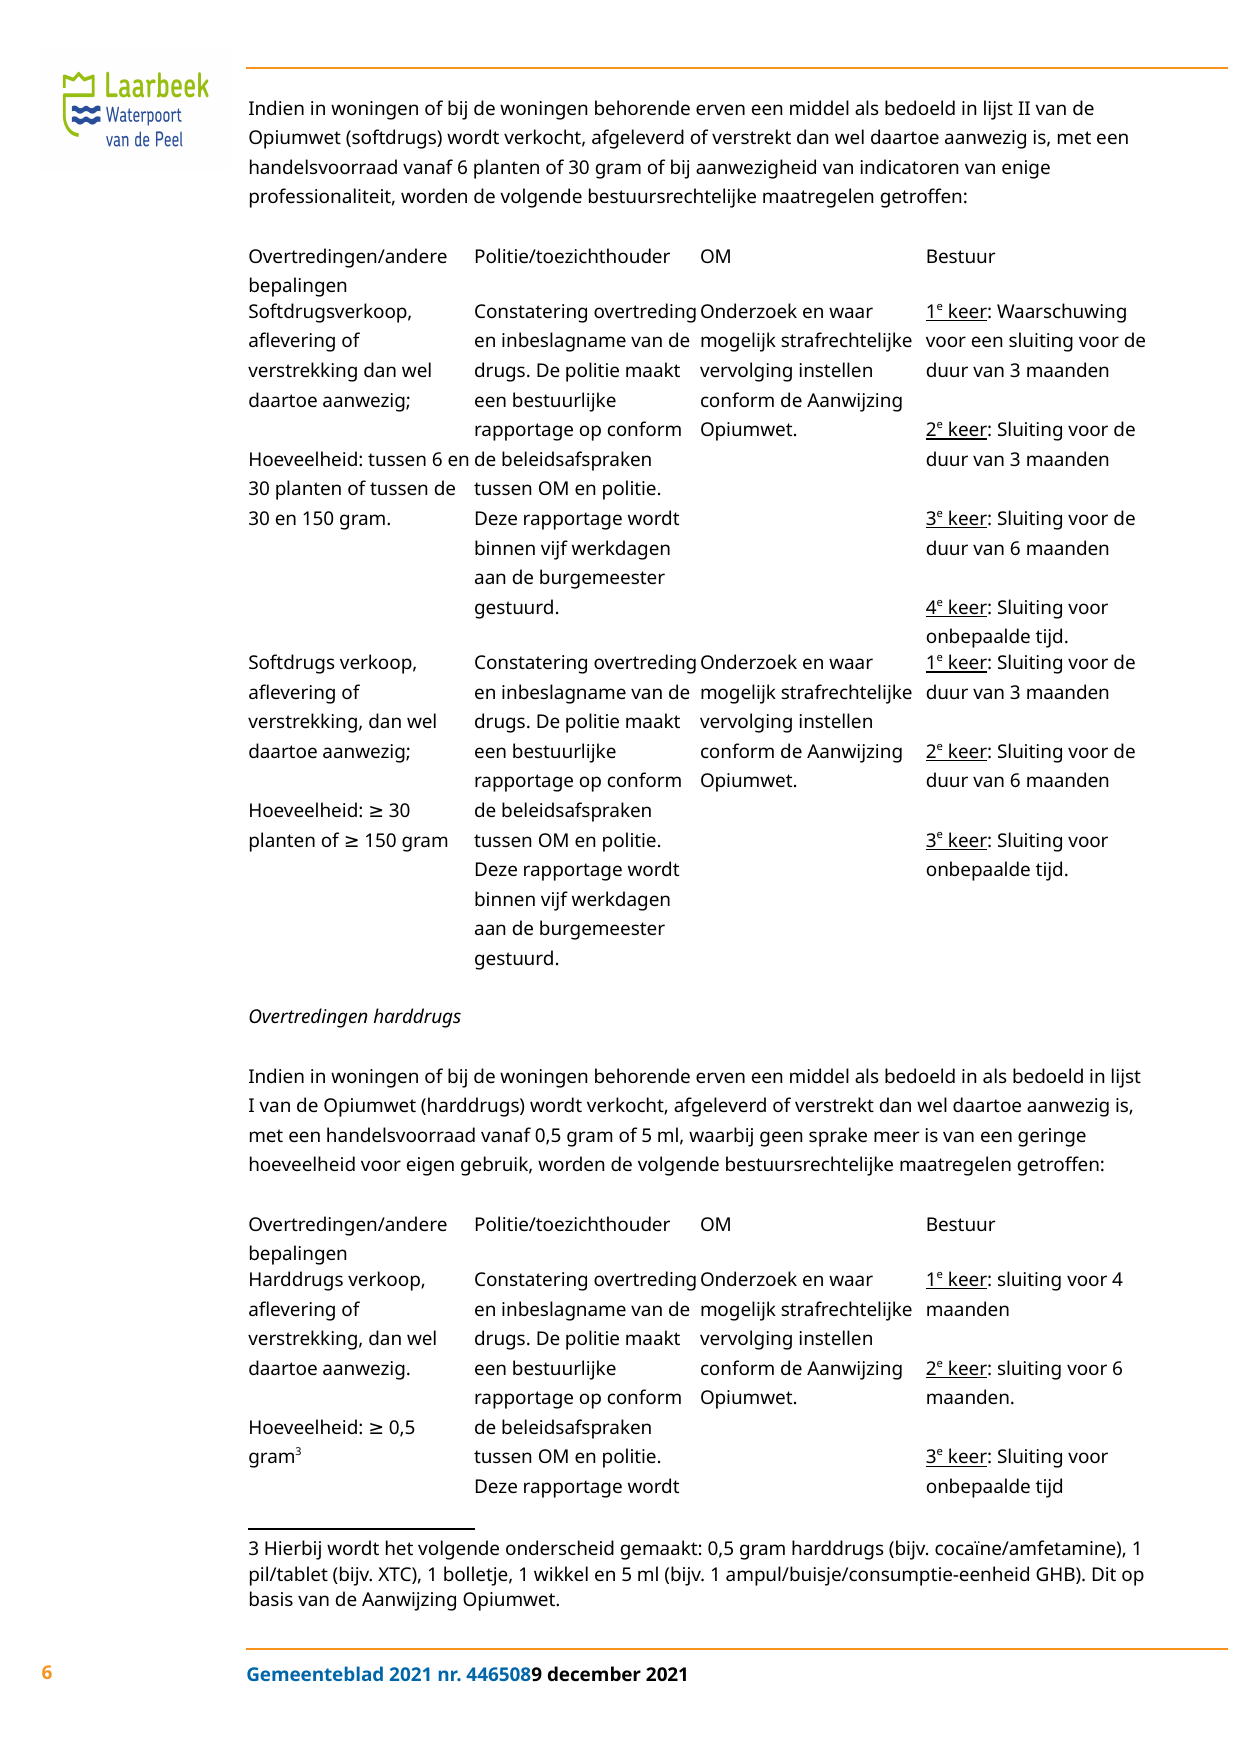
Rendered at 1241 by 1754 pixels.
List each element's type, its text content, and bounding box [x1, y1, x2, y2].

table_header OM [700, 243, 926, 298]
table_cell 1e keer: sluiting voor 4 maanden 2e keer: sluiting voor 6 maanden. 3e keer: Sluiting voor onbepaalde tijd [926, 1266, 1152, 1499]
table_header Overtredingen/andere bepalingen [248, 243, 474, 298]
text Indien in woningen of bij de woningen behorende erven een middel als bedoeld in als bedoeld in lijst I van de Opiumwet (harddrugs) wordt verkocht, afgeleverd of verstrekt dan wel daartoe aanwezig is, met een handelsvoorraad vanaf 0,5 gram of 5 ml, waarbij geen sprake meer is van een geringe hoeveelheid voor eigen gebruik, worden de volgende bestuursrechtelijke maatregelen getroffen: [248, 1063, 1152, 1177]
picture [41, 47, 231, 172]
table_header Bestuur [926, 1211, 1152, 1266]
table_cell Onderzoek en waar mogelijk strafrechtelijke vervolging instellen conform de Aanwijzing Opiumwet. [700, 1266, 926, 1499]
table_cell Softdrugsverkoop, aflevering of verstrekking dan wel daartoe aanwezig; Hoeveelheid: tussen 6 en 30 planten of tussen de 30 en 150 gram. [248, 298, 474, 649]
text Indien in woningen of bij de woningen behorende erven een middel als bedoeld in lijst II van de Opiumwet (softdrugs) wordt verkocht, afgeleverd of verstrekt dan wel daartoe aanwezig is, met een handelsvoorraad vanaf 6 planten of 30 gram of bij aanwezigheid van indicatoren van enige professionaliteit, worden de volgende bestuursrechtelijke maatregelen getroffen: [248, 95, 1152, 209]
table_cell Constatering overtreding en inbeslagname van de drugs. De politie maakt een bestuurlijke rapportage op conform de beleidsafspraken tussen OM en politie. Deze rapportage wordt [474, 1266, 700, 1499]
table_header Politie/toezichthouder [474, 243, 700, 298]
table_header Overtredingen/andere bepalingen [248, 1211, 474, 1266]
table_header Politie/toezichthouder [474, 1211, 700, 1266]
table_cell 1e keer: Sluiting voor de duur van 3 maanden 2e keer: Sluiting voor de duur van 6 maanden 3e keer: Sluiting voor onbepaalde tijd. [926, 649, 1152, 971]
table_cell Harddrugs verkoop, aflevering of verstrekking, dan wel daartoe aanwezig. Hoeveelheid: ≥ 0,5 gram [248, 1266, 474, 1499]
text Overtredingen harddrugs [248, 1004, 1152, 1029]
table_header Bestuur [926, 243, 1152, 298]
table_cell 1e keer: Waarschuwing voor een sluiting voor de duur van 3 maanden 2e keer: Sluiting voor de duur van 3 maanden 3e keer: Sluiting voor de duur van 6 maanden 4e keer: Sluiting voor onbepaalde tijd. [926, 298, 1152, 649]
table_header OM [700, 1211, 926, 1266]
table_cell Constatering overtreding en inbeslagname van de drugs. De politie maakt een bestuurlijke rapportage op conform de beleidsafspraken tussen OM en politie. Deze rapportage wordt binnen vijf werkdagen aan de burgemeester gestuurd. [474, 649, 700, 971]
table_cell Constatering overtreding en inbeslagname van de drugs. De politie maakt een bestuurlijke rapportage op conform de beleidsafspraken tussen OM en politie. Deze rapportage wordt binnen vijf werkdagen aan de burgemeester gestuurd. [474, 298, 700, 649]
table_cell Softdrugs verkoop, aflevering of verstrekking, dan wel daartoe aanwezig; Hoeveelheid: ≥ 30 planten of ≥ 150 gram [248, 649, 474, 971]
table_cell Onderzoek en waar mogelijk strafrechtelijke vervolging instellen conform de Aanwijzing Opiumwet. [700, 649, 926, 971]
table_cell Onderzoek en waar mogelijk strafrechtelijke vervolging instellen conform de Aanwijzing Opiumwet. [700, 298, 926, 649]
